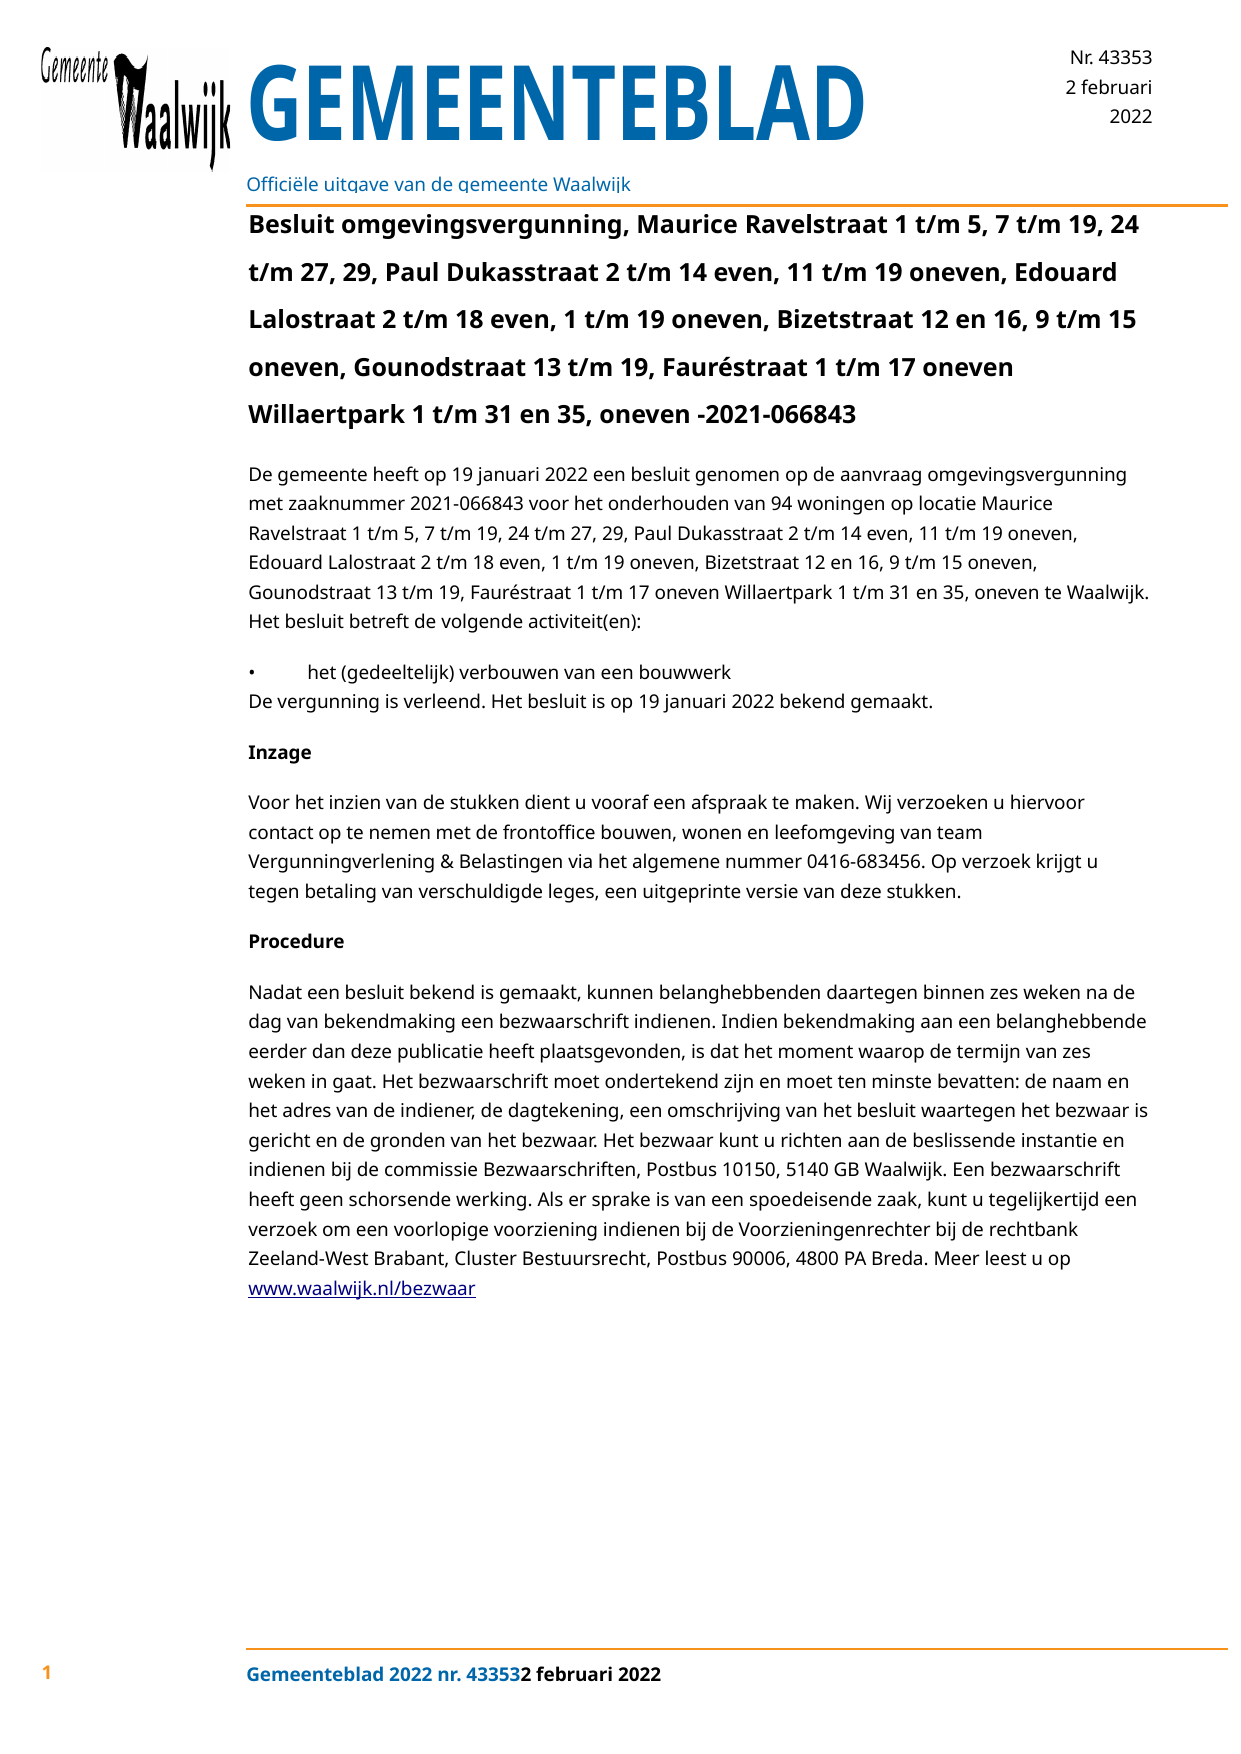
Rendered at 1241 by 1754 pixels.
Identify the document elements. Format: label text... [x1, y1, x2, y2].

text Inzage [248, 739, 1152, 765]
text De vergunning is verleend. Het besluit is op 19 januari 2022 bekend gemaakt. [248, 689, 1152, 714]
text Besluit omgevingsvergunning, Maurice Ravelstraat 1 t/m 5, 7 t/m 19, 24 t/m 27, 29, Paul Dukasstraat 2 t/m 14 even, 11 t/m 19 oneven, Edouard Lalostraat 2 t/m 18 even, 1 t/m 19 oneven, Bizetstraat 12 en 16, 9 t/m 15 oneven, Gounodstraat 13 t/m 19, Fauréstraat 1 t/m 17 oneven Willaertpark 1 t/m 31 en 35, oneven -2021-066843 [248, 207, 1152, 431]
text Nadat een besluit bekend is gemaakt, kunnen belanghebbenden daartegen binnen zes weken na de dag van bekendmaking een bezwaarschrift indienen. Indien bekendmaking aan een belanghebbende eerder dan deze publicatie heeft plaatsgevonden, is dat het moment waarop de termijn van zes weken in gaat. Het bezwaarschrift moet ondertekend zijn en moet ten minste bevatten: de naam en het adres van de indiener, de dagtekening, een omschrijving van het besluit waartegen het bezwaar is gericht en de gronden van het bezwaar. Het bezwaar kunt u richten aan de beslissende instantie en indienen bij de commissie Bezwaarschriften, Postbus 10150, 5140 GB Waalwijk. Een bezwaarschrift heeft geen schorsende werking. Als er sprake is van een spoedeisende zaak, kunt u tegelijkertijd een verzoek om een voorlopige voorziening indienen bij de Voorzieningenrechter bij de rechtbank Zeeland-West Brabant, Cluster Bestuursrecht, Postbus 90006, 4800 PA Breda. Meer leest u op www.waalwijk.nl/bezwaar [248, 979, 1152, 1301]
text Procedure [248, 929, 1152, 954]
list het (gedeeltelijk) verbouwen van een bouwwerk [248, 659, 1152, 685]
picture [41, 47, 231, 172]
text Voor het inzien van de stukken dient u vooraf een afspraak te maken. Wij verzoeken u hiervoor contact op te nemen met de frontoffice bouwen, wonen en leefomgeving van team Vergunningverlening & Belastingen via het algemene nummer 0416-683456. Op verzoek krijgt u tegen betaling van verschuldigde leges, een uitgeprinte versie van deze stukken. [248, 789, 1152, 904]
text De gemeente heeft op 19 januari 2022 een besluit genomen op de aanvraag omgevingsvergunning met zaaknummer 2021-066843 voor het onderhouden van 94 woningen op locatie Maurice Ravelstraat 1 t/m 5, 7 t/m 19, 24 t/m 27, 29, Paul Dukasstraat 2 t/m 14 even, 11 t/m 19 oneven, Edouard Lalostraat 2 t/m 18 even, 1 t/m 19 oneven, Bizetstraat 12 en 16, 9 t/m 15 oneven, Gounodstraat 13 t/m 19, Fauréstraat 1 t/m 17 oneven Willaertpark 1 t/m 31 en 35, oneven te Waalwijk. Het besluit betreft de volgende activiteit(en): [248, 461, 1152, 634]
